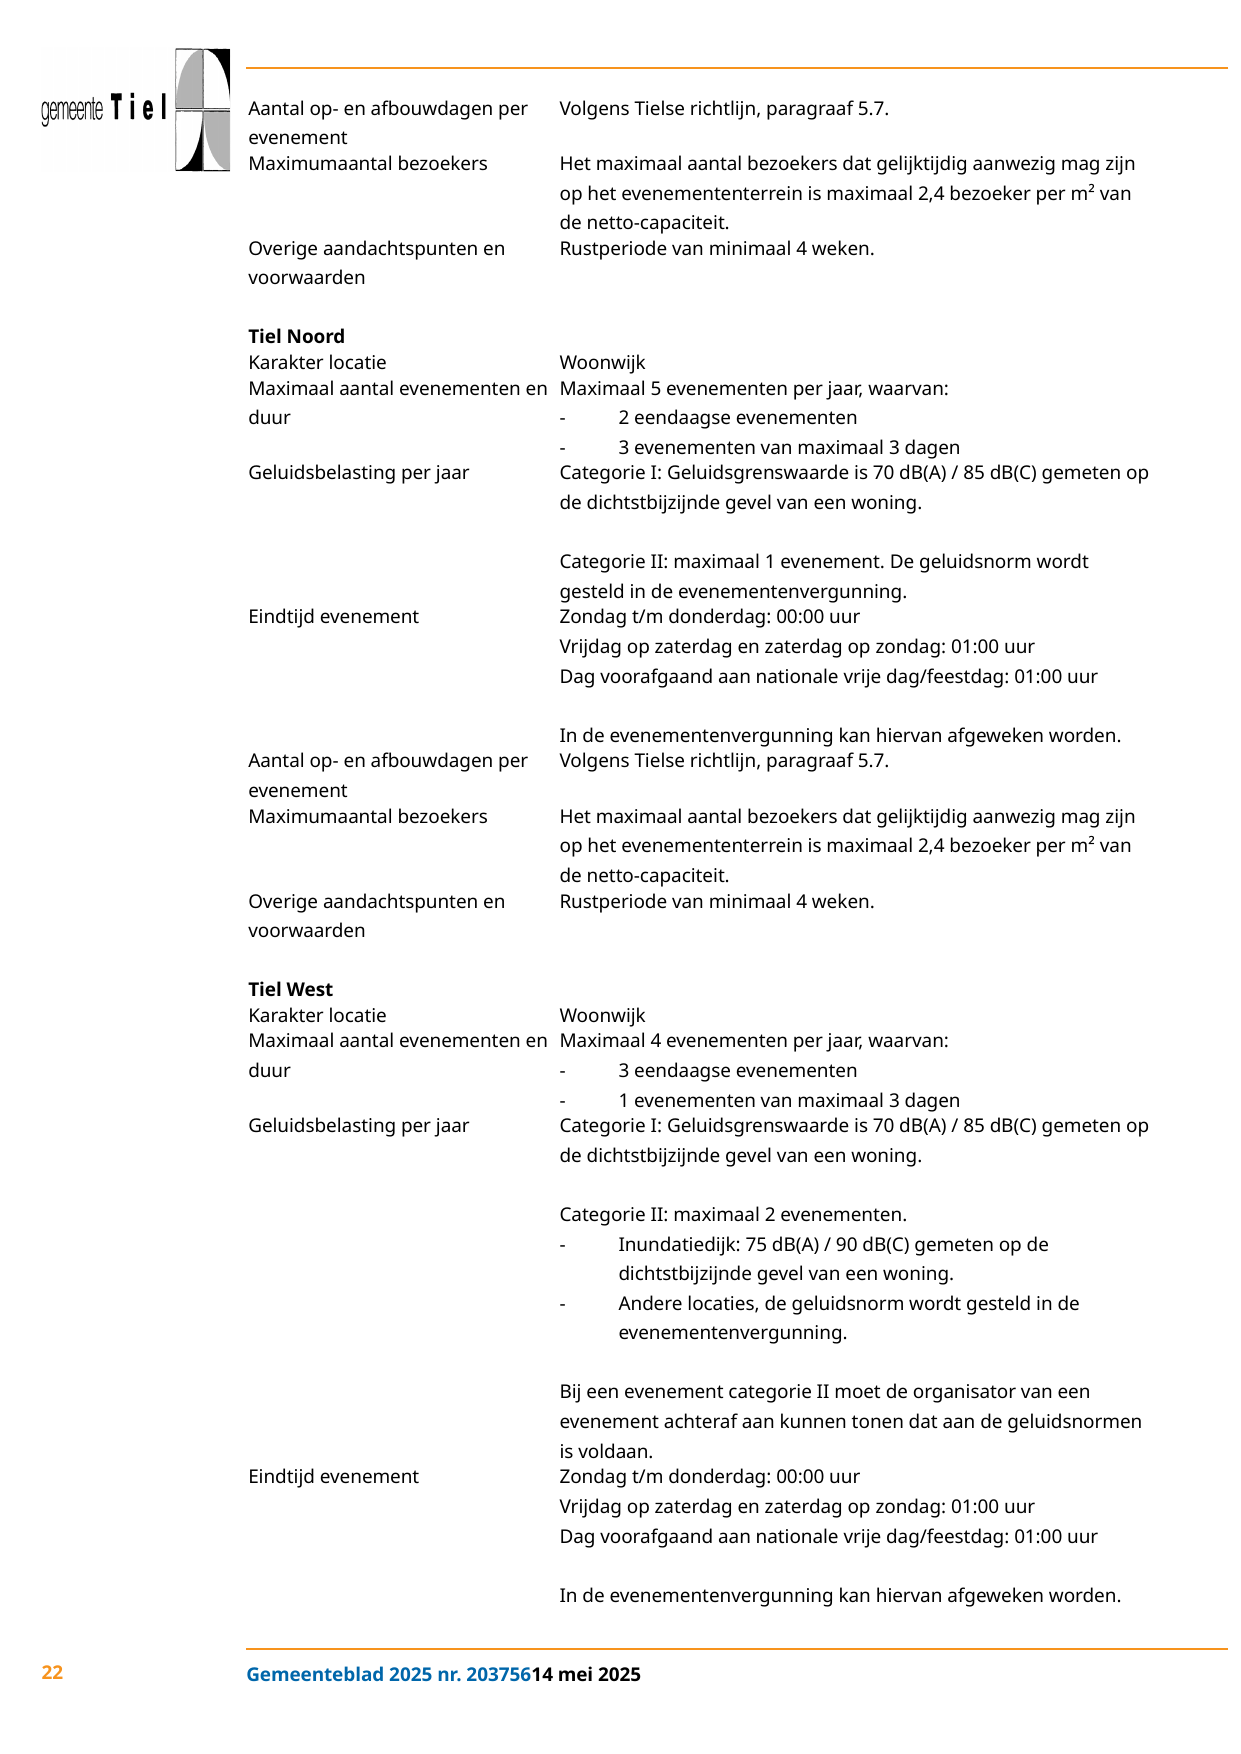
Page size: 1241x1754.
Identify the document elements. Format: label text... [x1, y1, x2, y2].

text Tiel Noord [248, 323, 1152, 349]
table_header Woonwijk [559, 1002, 1152, 1028]
table_cell Aantal op- en afbouwdagen per evenement [248, 95, 559, 150]
table_cell Categorie I: Geluidsgrenswaarde is 70 dB(A) / 85 dB(C) gemeten op de dichtstbijzijnde gevel van een woning. Categorie II: maximaal 2 evenementen. Inundatiedijk: 75 dB(A) / 90 dB(C) gemeten op de dichtstbijzijnde gevel van een woning. Andere locaties, de geluidsnorm wordt gesteld in de evenementenvergunning. Bij een evenement categorie II moet de organisator van een evenement achteraf aan kunnen tonen dat aan de geluidsnormen is voldaan. [559, 1113, 1152, 1464]
table_cell Zondag t/m donderdag: 00:00 uur Vrijdag op zaterdag en zaterdag op zondag: 01:00 uur Dag voorafgaand aan nationale vrije dag/feestdag: 01:00 uur In de evenementenvergunning kan hiervan afgeweken worden. [559, 604, 1152, 748]
table_cell Zondag t/m donderdag: 00:00 uur Vrijdag op zaterdag en zaterdag op zondag: 01:00 uur Dag voorafgaand aan nationale vrije dag/feestdag: 01:00 uur In de evenementenvergunning kan hiervan afgeweken worden. [559, 1464, 1152, 1608]
table_cell Eindtijd evenement [248, 604, 559, 748]
table_cell Volgens Tielse richtlijn, paragraaf 5.7. [559, 748, 1152, 803]
table_cell Rustperiode van minimaal 4 weken. [559, 888, 1152, 943]
table_cell Geluidsbelasting per jaar [248, 1113, 559, 1464]
table_header Woonwijk [559, 349, 1152, 375]
table_cell Het maximaal aantal bezoekers dat gelijktijdig aanwezig mag zijn op het evenemententerrein is maximaal 2,4 bezoeker per m² van de netto-capaciteit. [559, 803, 1152, 888]
table_cell Maximumaantal bezoekers [248, 150, 559, 235]
table_cell Overige aandachtspunten en voorwaarden [248, 235, 559, 290]
table_cell Maximaal aantal evenementen en duur [248, 375, 559, 459]
table_cell Categorie I: Geluidsgrenswaarde is 70 dB(A) / 85 dB(C) gemeten op de dichtstbijzijnde gevel van een woning. Categorie II: maximaal 1 evenement. De geluidsnorm wordt gesteld in de evenementenvergunning. [559, 460, 1152, 604]
table_cell Aantal op- en afbouwdagen per evenement [248, 748, 559, 803]
table_cell Geluidsbelasting per jaar [248, 460, 559, 604]
text Tiel West [248, 976, 1152, 1002]
table_cell Maximumaantal bezoekers [248, 803, 559, 888]
table_header Karakter locatie [248, 349, 559, 375]
table_cell Het maximaal aantal bezoekers dat gelijktijdig aanwezig mag zijn op het evenemententerrein is maximaal 2,4 bezoeker per m² van de netto-capaciteit. [559, 150, 1152, 235]
table_cell Eindtijd evenement [248, 1464, 559, 1608]
table_cell Volgens Tielse richtlijn, paragraaf 5.7. [559, 95, 1152, 150]
table_cell Maximaal 4 evenementen per jaar, waarvan: 3 eendaagse evenementen 1 evenementen van maximaal 3 dagen [559, 1028, 1152, 1112]
table_cell Rustperiode van minimaal 4 weken. [559, 235, 1152, 290]
table_cell Maximaal 5 evenementen per jaar, waarvan: 2 eendaagse evenementen 3 evenementen van maximaal 3 dagen [559, 375, 1152, 459]
table_cell Maximaal aantal evenementen en duur [248, 1028, 559, 1112]
picture [41, 47, 231, 172]
table_header Karakter locatie [248, 1002, 559, 1028]
table_cell Overige aandachtspunten en voorwaarden [248, 888, 559, 943]
